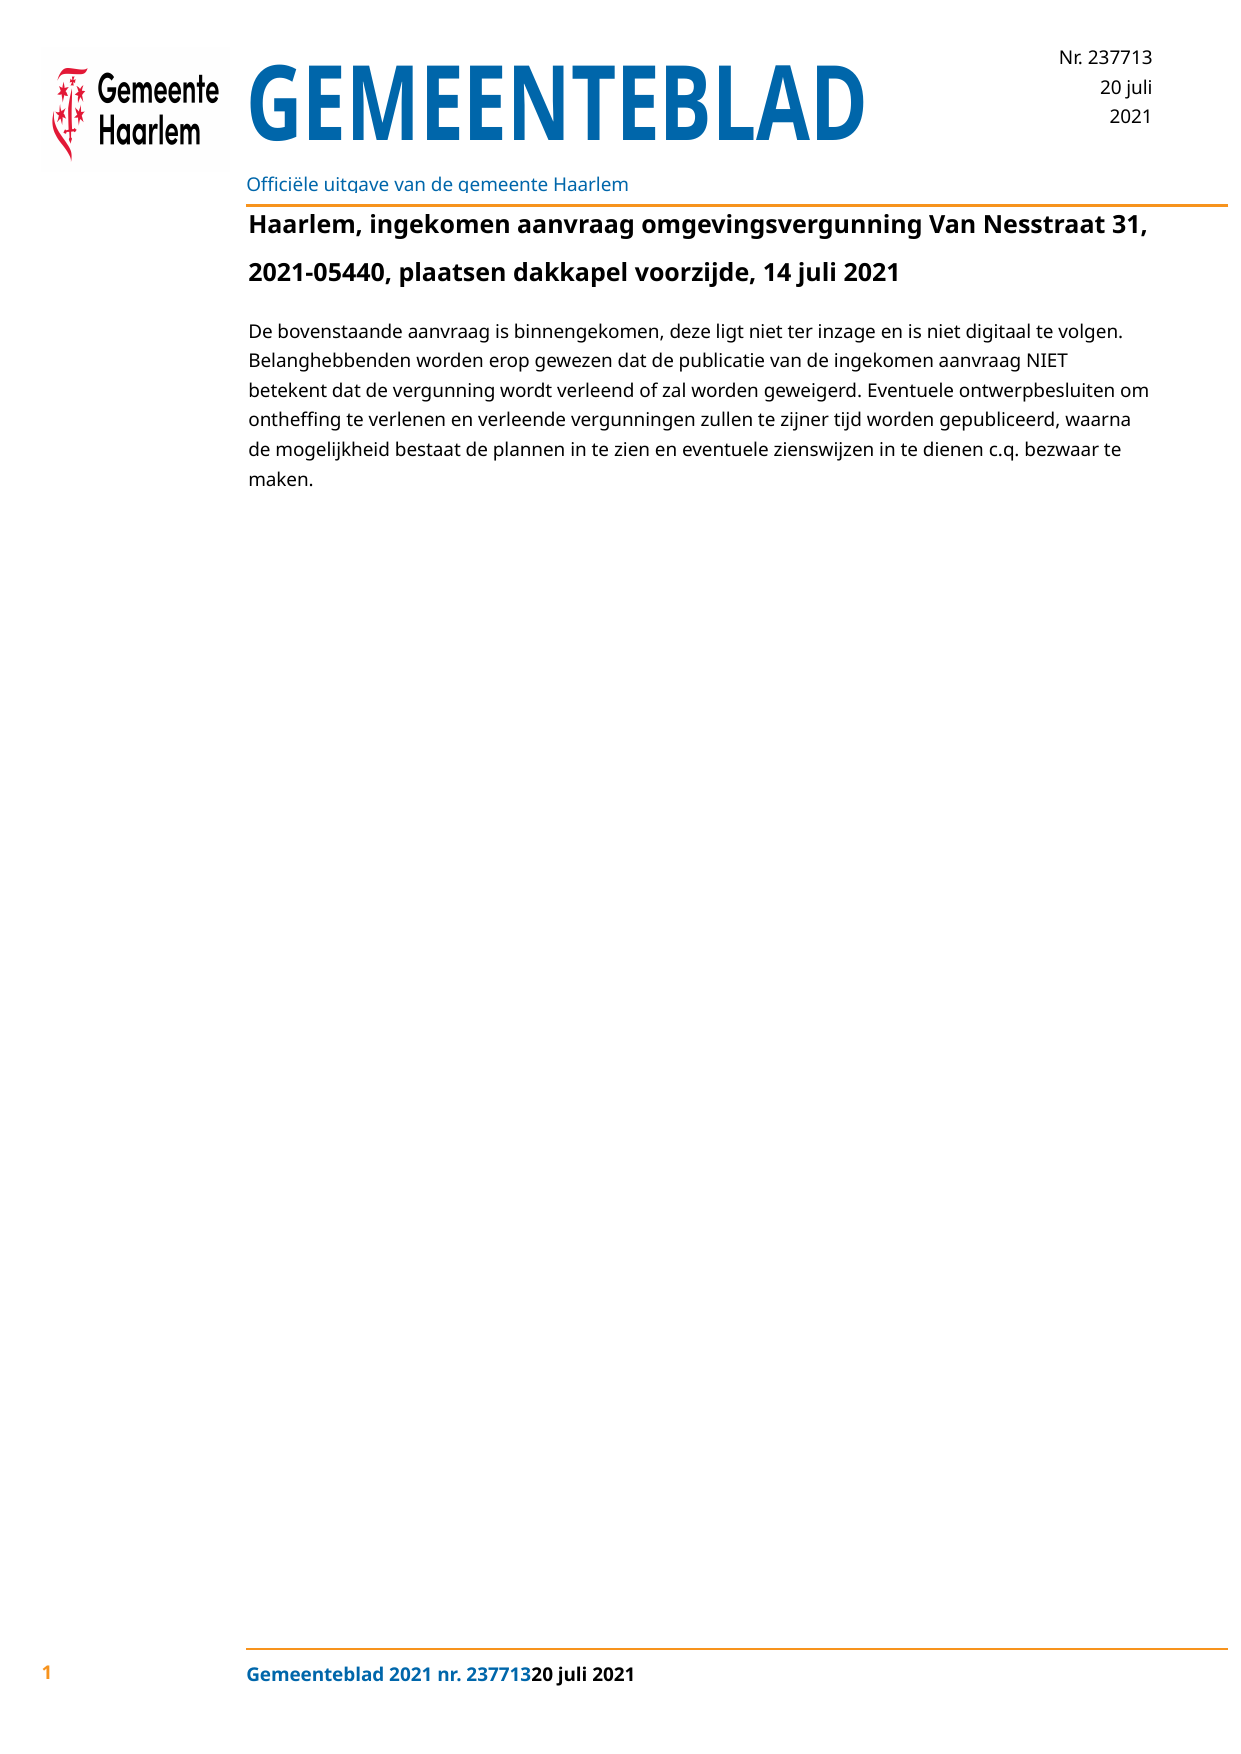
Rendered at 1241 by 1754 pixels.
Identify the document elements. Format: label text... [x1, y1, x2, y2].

picture [41, 47, 231, 172]
text Haarlem, ingekomen aanvraag omgevingsvergunning Van Nesstraat 31, 2021-05440, plaatsen dakkapel voorzijde, 14 juli 2021 [248, 207, 1152, 288]
text De bovenstaande aanvraag is binnengekomen, deze ligt niet ter inzage en is niet digitaal te volgen. Belanghebbenden worden erop gewezen dat de publicatie van de ingekomen aanvraag NIET betekent dat de vergunning wordt verleend of zal worden geweigerd. Eventuele ontwerpbesluiten om ontheffing te verlenen en verleende vergunningen zullen te zijner tijd worden gepubliceerd, waarna de mogelijkheid bestaat de plannen in te zien en eventuele zienswijzen in te dienen c.q. bezwaar te maken. [248, 318, 1152, 492]
